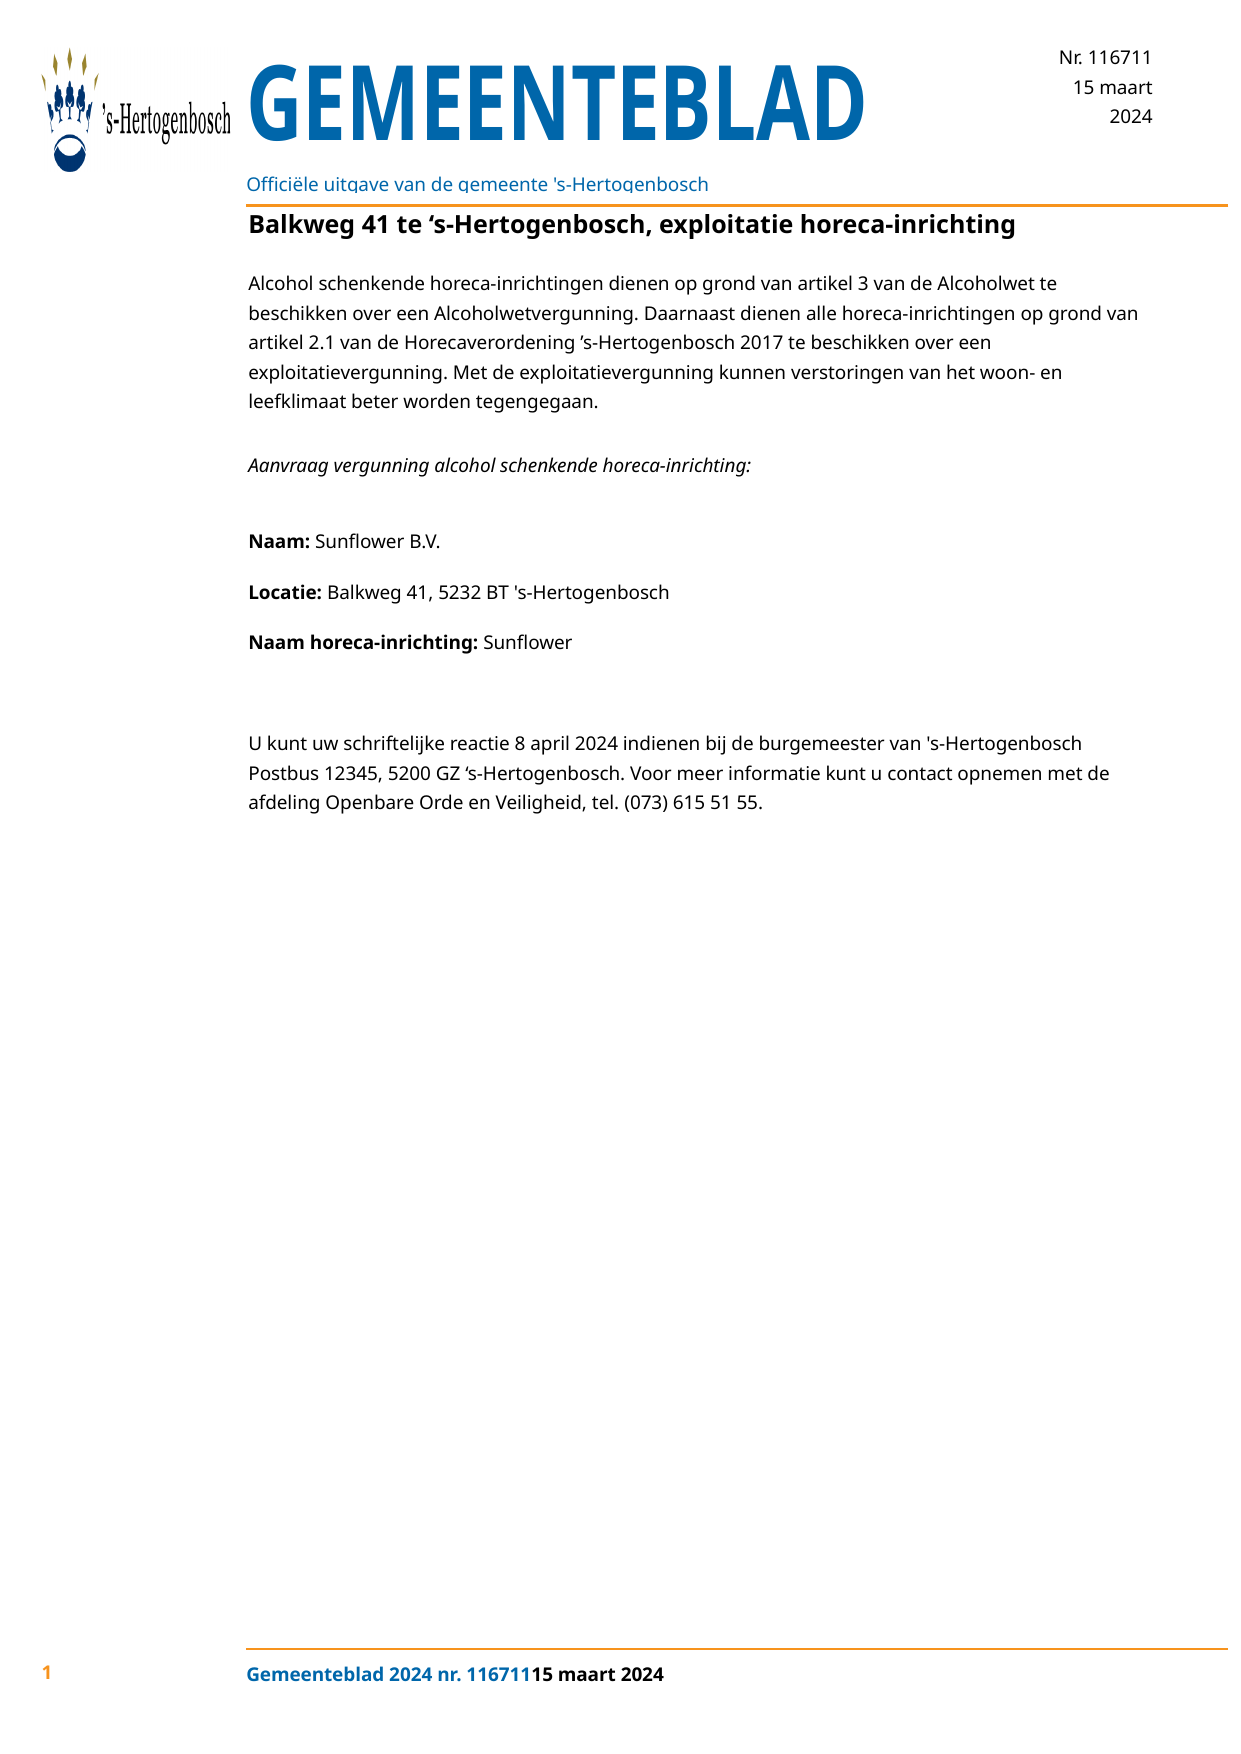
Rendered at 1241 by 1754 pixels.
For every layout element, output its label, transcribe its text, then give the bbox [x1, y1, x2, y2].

text U kunt uw schriftelijke reactie 8 april 2024 indienen bij de burgemeester van 's-Hertogenbosch Postbus 12345, 5200 GZ ‘s-Hertogenbosch. Voor meer informatie kunt u contact opnemen met de afdeling Openbare Orde en Veiligheid, tel. (073) 615 51 55. [248, 730, 1152, 815]
text Naam: Sunflower B.V. [248, 529, 1152, 554]
text Alcohol schenkende horeca-inrichtingen dienen op grond van artikel 3 van de Alcoholwet te beschikken over een Alcoholwetvergunning. Daarnaast dienen alle horeca-inrichtingen op grond van artikel 2.1 van de Horecaverordening ’s-Hertogenbosch 2017 te beschikken over een exploitatievergunning. Met de exploitatievergunning kunnen verstoringen van het woon- en leefklimaat beter worden tegengegaan. [248, 270, 1152, 414]
text Balkweg 41 te ‘s-Hertogenbosch, exploitatie horeca-inrichting [248, 207, 1152, 241]
picture [41, 47, 231, 172]
text Naam horeca-inrichting: Sunflower [248, 629, 1152, 655]
text Aanvraag vergunning alcohol schenkende horeca-inrichting: [248, 453, 1152, 478]
text Locatie: Balkweg 41, 5232 BT 's-Hertogenbosch [248, 579, 1152, 605]
